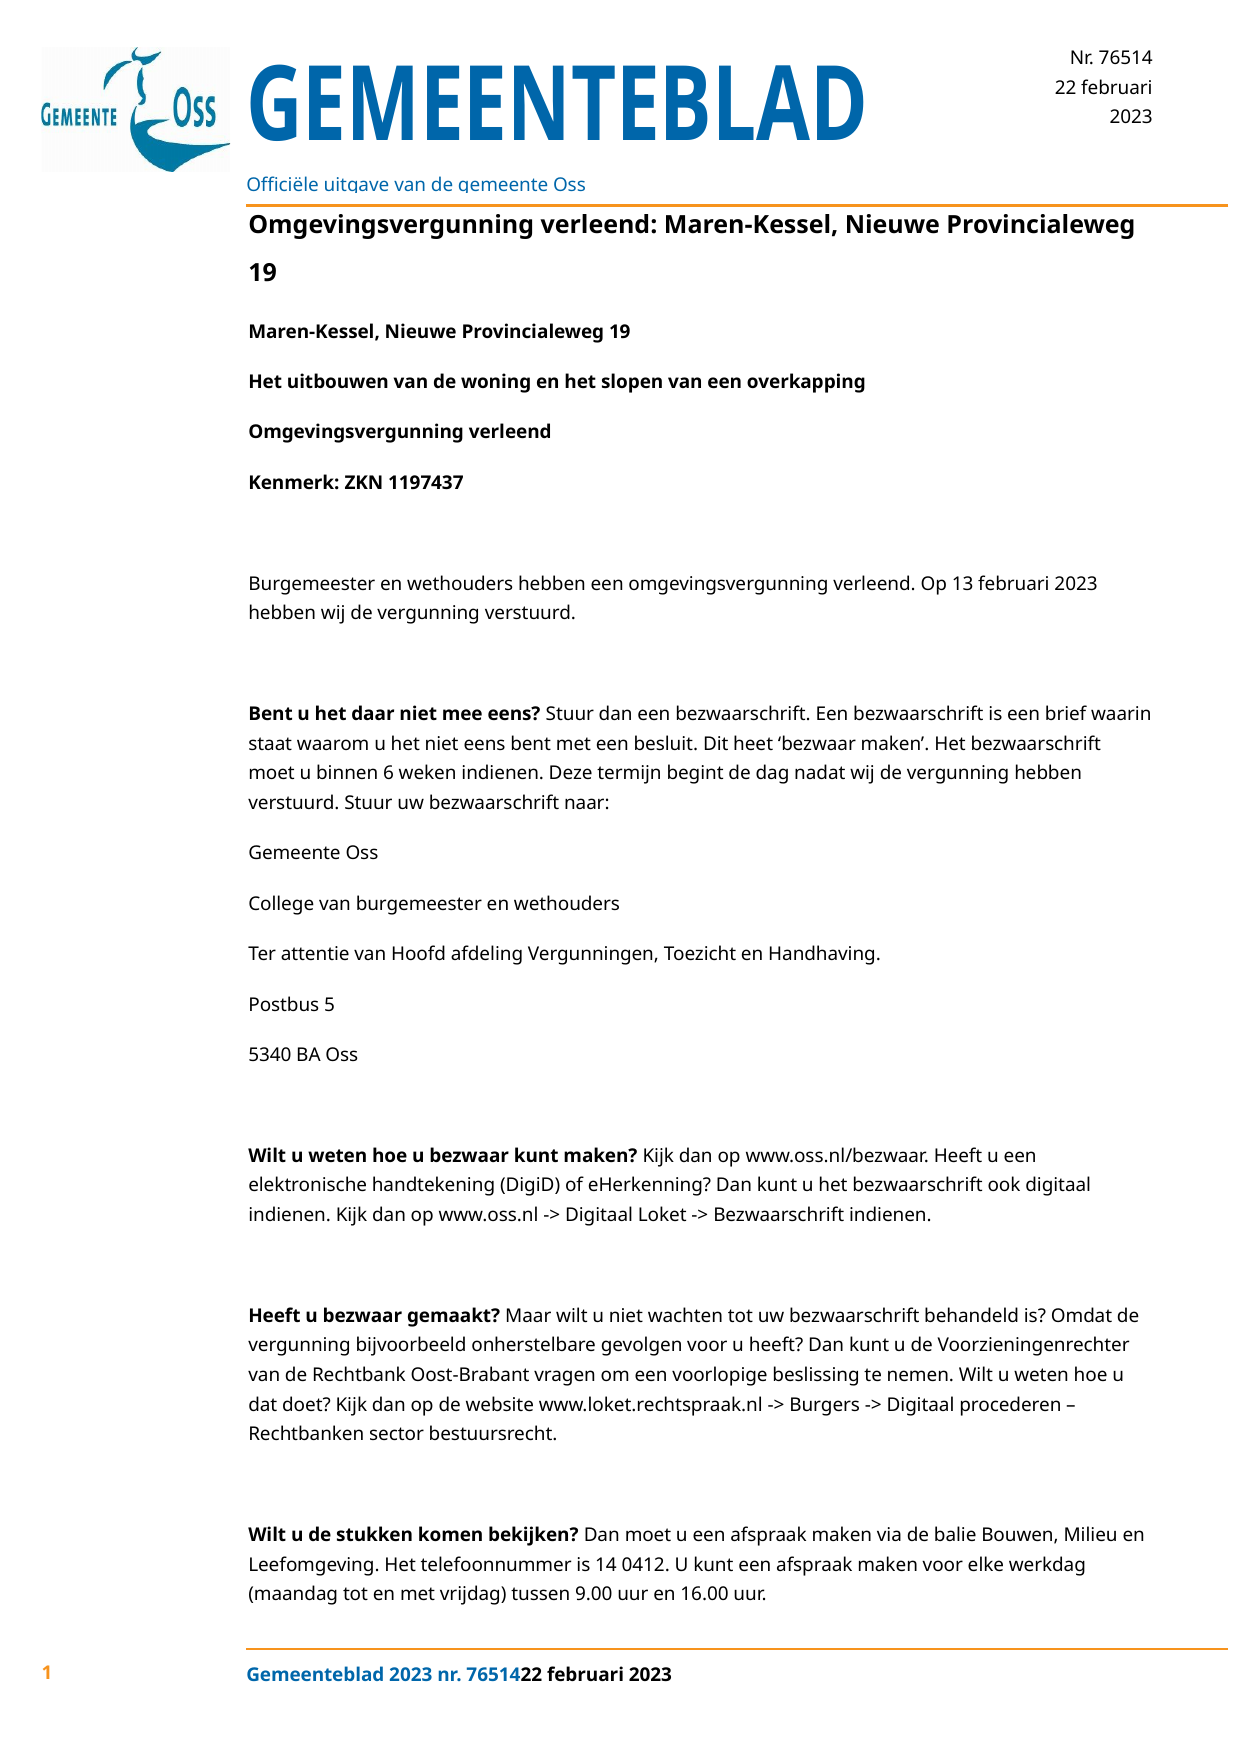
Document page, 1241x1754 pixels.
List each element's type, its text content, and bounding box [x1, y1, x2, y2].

text Bent u het daar niet mee eens? Stuur dan een bezwaarschrift. Een bezwaarschrift is een brief waarin staat waarom u het niet eens bent met een besluit. Dit heet ‘bezwaar maken’. Het bezwaarschrift moet u binnen 6 weken indienen. Deze termijn begint de dag nadat wij de vergunning hebben verstuurd. Stuur uw bezwaarschrift naar: [248, 700, 1152, 815]
text Het uitbouwen van de woning en het slopen van een overkapping [248, 368, 1152, 394]
text Burgemeester en wethouders hebben een omgevingsvergunning verleend. Op 13 februari 2023 hebben wij de vergunning verstuurd. [248, 570, 1152, 625]
text 5340 BA Oss [248, 1041, 1152, 1067]
text Omgevingsvergunning verleend [248, 419, 1152, 444]
text Maren-Kessel, Nieuwe Provincialeweg 19 [248, 318, 1152, 344]
text Kenmerk: ZKN 1197437 [248, 469, 1152, 495]
text Gemeente Oss [248, 839, 1152, 865]
text Omgevingsvergunning verleend: Maren-Kessel, Nieuwe Provincialeweg 19 [248, 207, 1152, 288]
text Wilt u weten hoe u bezwaar kunt maken? Kijk dan op www.oss.nl/bezwaar. Heeft u een elektronische handtekening (DigiD) of eHerkenning? Dan kunt u het bezwaarschrift ook digitaal indienen. Kijk dan op www.oss.nl -> Digitaal Loket -> Bezwaarschrift indienen. [248, 1142, 1152, 1227]
text Wilt u de stukken komen bekijken? Dan moet u een afspraak maken via de balie Bouwen, Milieu en Leefomgeving. Het telefoonnummer is 14 0412. U kunt een afspraak maken voor elke werkdag (maandag tot en met vrijdag) tussen 9.00 uur en 16.00 uur. [248, 1521, 1152, 1606]
text Ter attentie van Hoofd afdeling Vergunningen, Toezicht en Handhaving. [248, 940, 1152, 966]
text Heeft u bezwaar gemaakt? Maar wilt u niet wachten tot uw bezwaarschrift behandeld is? Omdat de vergunning bijvoorbeeld onherstelbare gevolgen voor u heeft? Dan kunt u de Voorzieningenrechter van de Rechtbank Oost-Brabant vragen om een voorlopige beslissing te nemen. Wilt u weten hoe u dat doet? Kijk dan op de website www.loket.rechtspraak.nl -> Burgers -> Digitaal procederen – Rechtbanken sector bestuursrecht. [248, 1302, 1152, 1446]
text Postbus 5 [248, 991, 1152, 1017]
picture [41, 47, 231, 172]
text College van burgemeester en wethouders [248, 890, 1152, 916]
